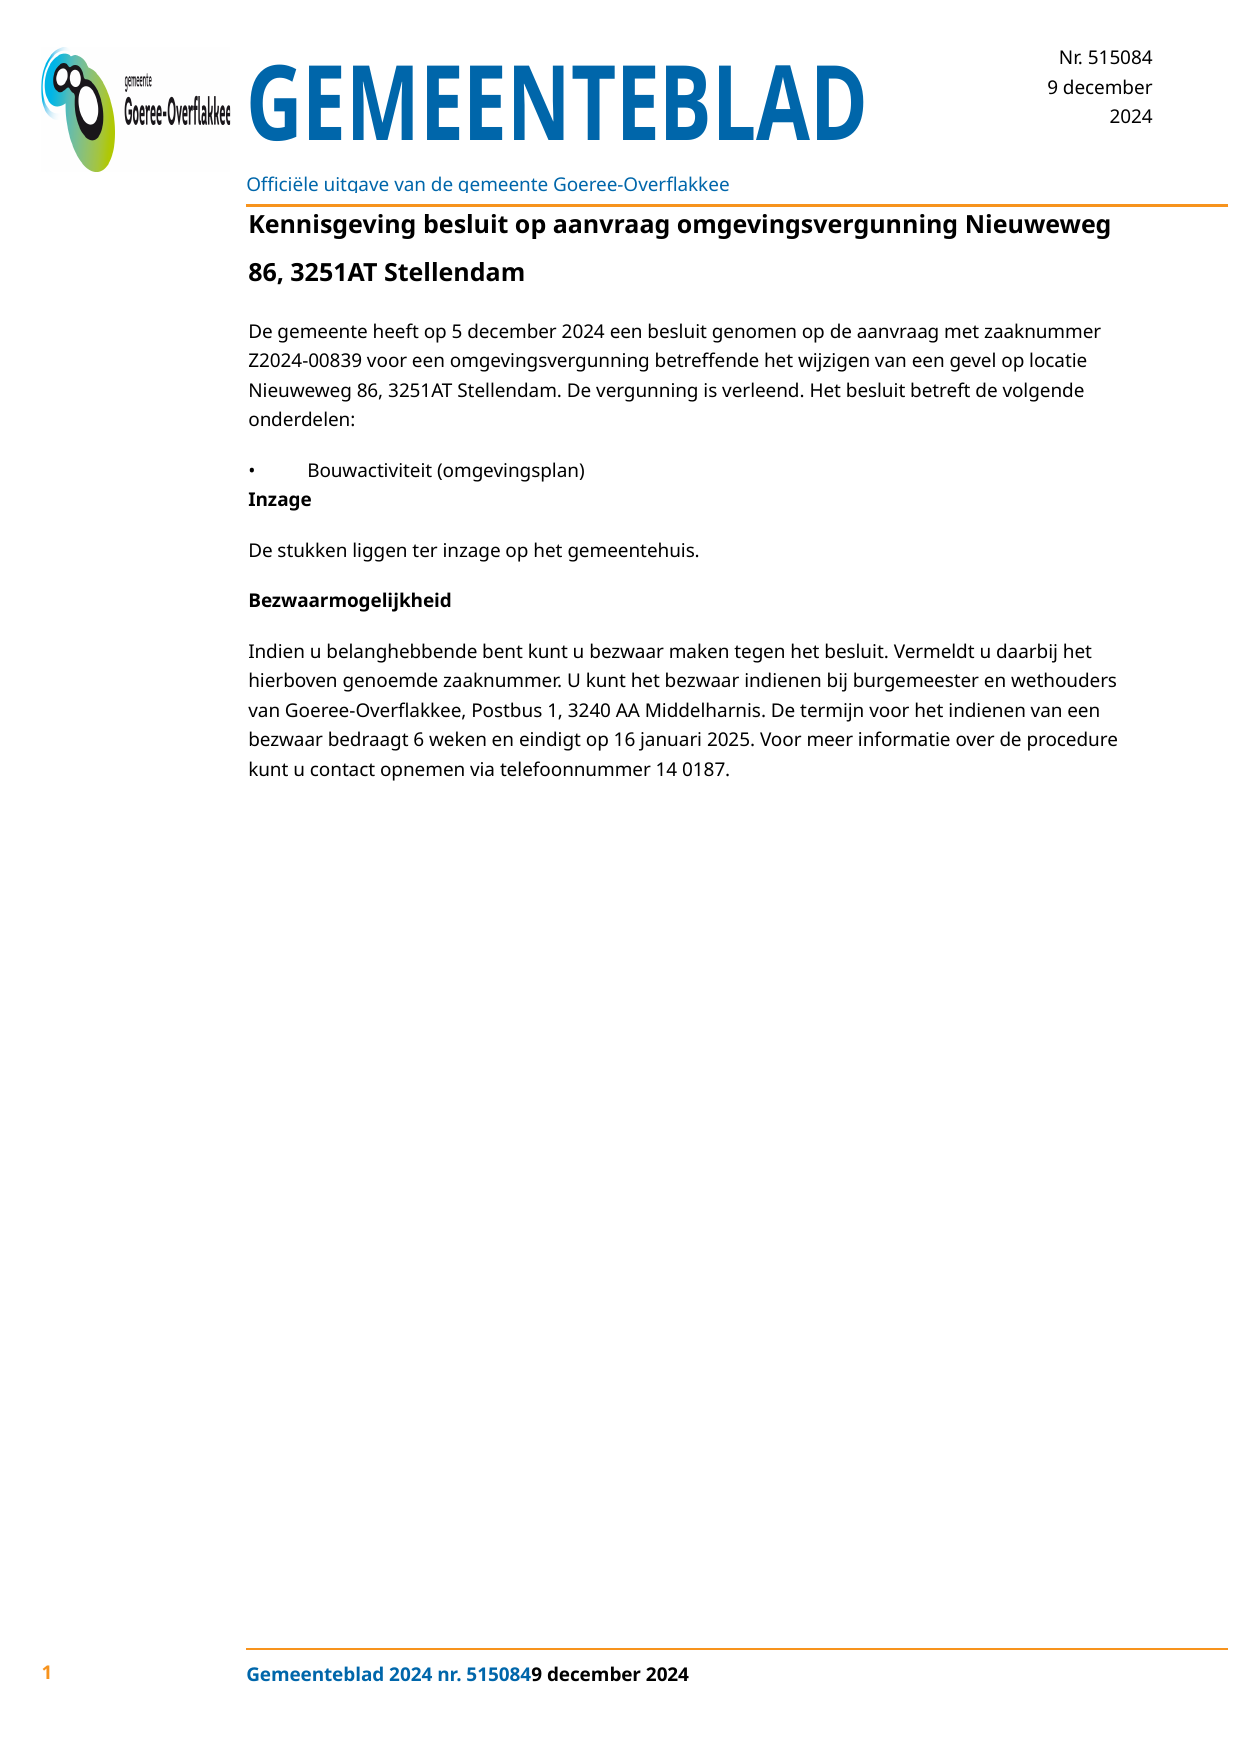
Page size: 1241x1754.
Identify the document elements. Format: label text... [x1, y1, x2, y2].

text Bezwaarmogelijkheid [248, 587, 1152, 613]
text Inzage [248, 487, 1152, 512]
picture [41, 47, 231, 172]
list Bouwactiviteit (omgevingsplan) [248, 457, 1152, 483]
text De stukken liggen ter inzage op het gemeentehuis. [248, 537, 1152, 563]
text Indien u belanghebbende bent kunt u bezwaar maken tegen het besluit. Vermeldt u daarbij het hierboven genoemde zaaknummer. U kunt het bezwaar indienen bij burgemeester en wethouders van Goeree-Overflakkee, Postbus 1, 3240 AA Middelharnis. De termijn voor het indienen van een bezwaar bedraagt 6 weken en eindigt op 16 januari 2025. Voor meer informatie over de procedure kunt u contact opnemen via telefoonnummer 14 0187. [248, 638, 1152, 782]
text De gemeente heeft op 5 december 2024 een besluit genomen op de aanvraag met zaaknummer Z2024-00839 voor een omgevingsvergunning betreffende het wijzigen van een gevel op locatie Nieuweweg 86, 3251AT Stellendam. De vergunning is verleend. Het besluit betreft de volgende onderdelen: [248, 318, 1152, 432]
text Kennisgeving besluit op aanvraag omgevingsvergunning Nieuweweg 86, 3251AT Stellendam [248, 207, 1152, 288]
